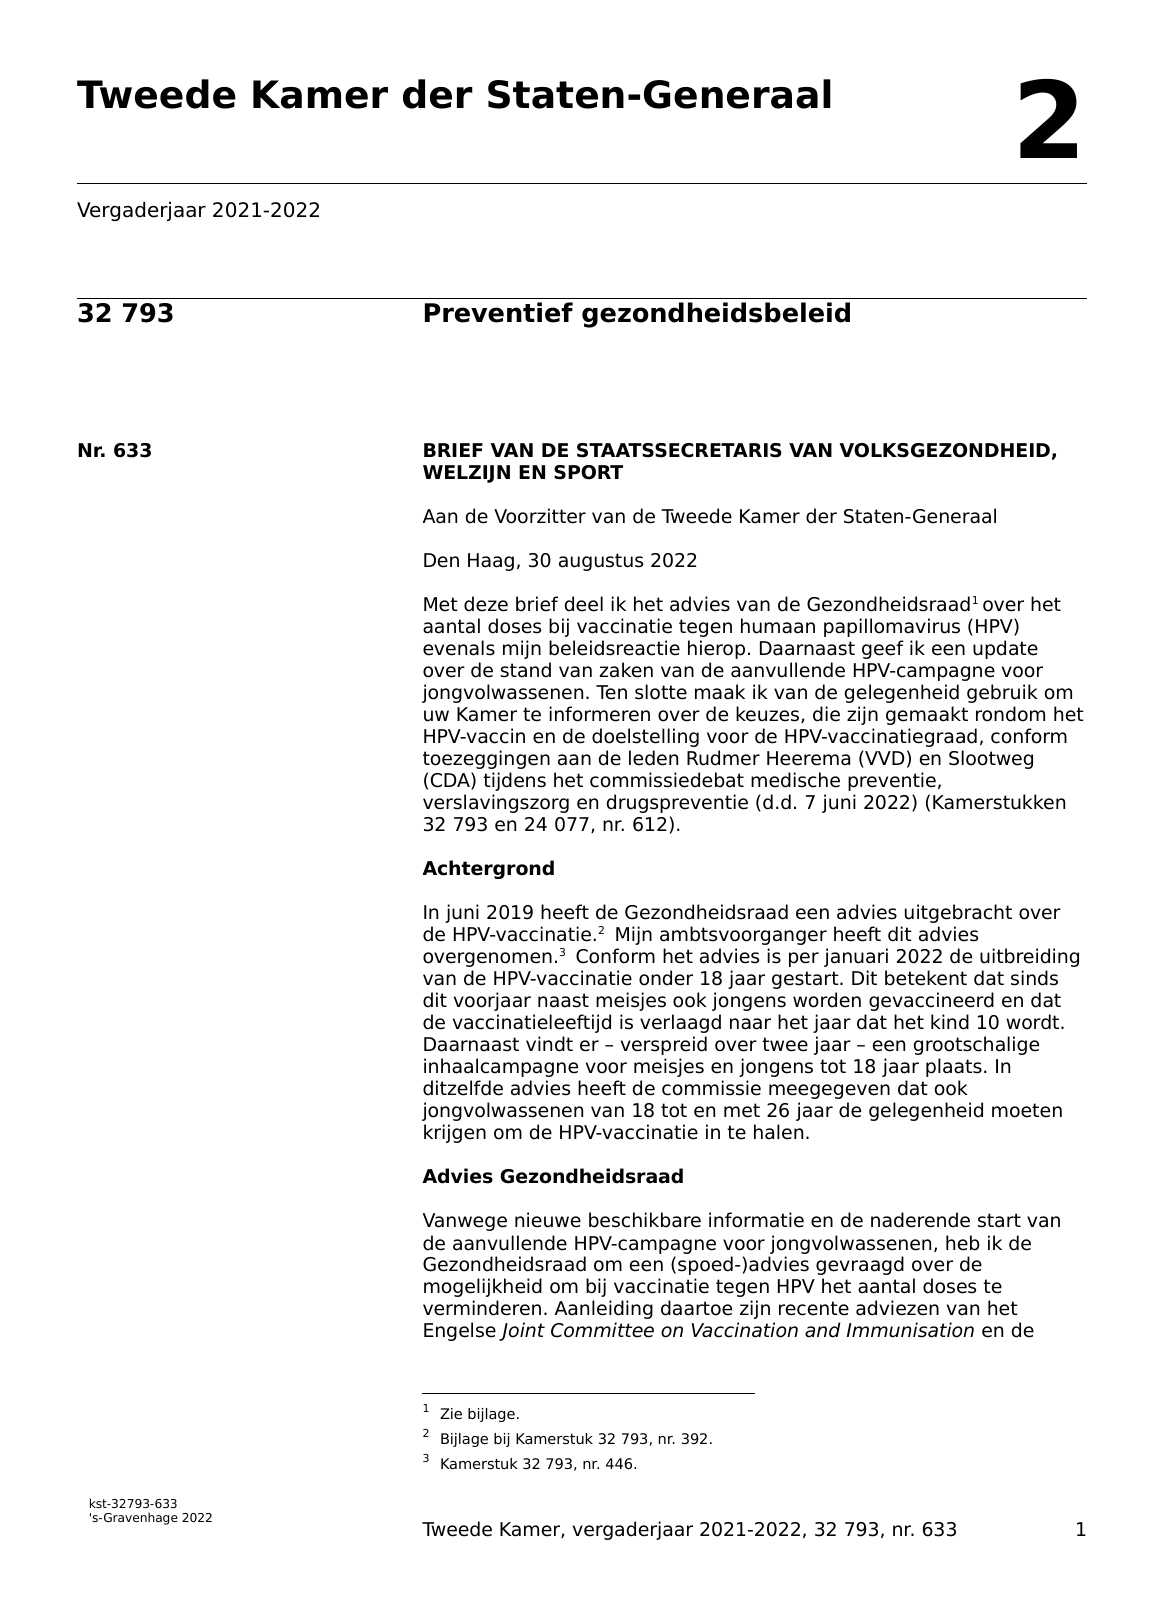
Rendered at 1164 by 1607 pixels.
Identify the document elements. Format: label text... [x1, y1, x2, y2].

table_cell Vergaderjaar 2021-2022 [77, 184, 1087, 298]
table_header Tweede Kamer der Staten-Generaal [77, 59, 886, 183]
text 's-Gravenhage 2022 [88, 1511, 323, 1525]
text Zie bijlage. [422, 1402, 1087, 1424]
text Aan de Voorzitter van de Tweede Kamer der Staten-Generaal [422, 506, 1087, 528]
subtitle Achtergrond [422, 858, 1087, 880]
text Met deze brief deel ik het advies van de Gezondheidsraadover het aantal doses bij vaccinatie tegen humaan papillomavirus (HPV) evenals mijn beleidsreactie hierop. Daarnaast geef ik een update over de stand van zaken van de aanvullende HPV-campagne voor jongvolwassenen. Ten slotte maak ik van de gelegenheid gebruik om uw Kamer te informeren over de keuzes, die zijn gemaakt rondom het HPV-vaccin en de doelstelling voor de HPV-vaccinatiegraad, conform toezeggingen aan de leden Rudmer Heerema (VVD) en Slootweg (CDA) tijdens het commissiedebat medische preventie, verslavingszorg en drugspreventie (d.d. 7 juni 2022) (Kamerstukken 32 793 en 24 077, nr. 612). [422, 594, 1087, 836]
text Kamerstuk 32 793, nr. 446. [422, 1452, 1087, 1474]
text kst-32793-633 [88, 1497, 323, 1511]
subtitle 32 793 Preventief gezondheidsbeleid [77, 299, 1087, 329]
text Bijlage bij Kamerstuk 32 793, nr. 392. [422, 1427, 1087, 1449]
table_header 2 [886, 59, 1087, 183]
subtitle Nr. 633 BRIEF VAN DE STAATSSECRETARIS VAN VOLKSGEZONDHEID, WELZIJN EN SPORT [77, 440, 1087, 484]
text Vanwege nieuwe beschikbare informatie en de naderende start van de aanvullende HPV-campagne voor jongvolwassenen, heb ik de Gezondheidsraad om een (spoed-)advies gevraagd over de mogelijkheid om bij vaccinatie tegen HPV het aantal doses te verminderen. Aanleiding daartoe zijn recente adviezen van het Engelse Joint Committee on Vaccination and Immunisation en de [422, 1210, 1087, 1342]
text In juni 2019 heeft de Gezondheidsraad een advies uitgebracht over de HPV-vaccinatie. Mijn ambtsvoorganger heeft dit advies overgenomen. Conform het advies is per januari 2022 de uitbreiding van de HPV-vaccinatie onder 18 jaar gestart. Dit betekent dat sinds dit voorjaar naast meisjes ook jongens worden gevaccineerd en dat de vaccinatieleeftijd is verlaagd naar het jaar dat het kind 10 wordt. Daarnaast vindt er – verspreid over twee jaar – een grootschalige inhaalcampagne voor meisjes en jongens tot 18 jaar plaats. In ditzelfde advies heeft de commissie meegegeven dat ook jongvolwassenen van 18 tot en met 26 jaar de gelegenheid moeten krijgen om de HPV-vaccinatie in te halen. [422, 902, 1087, 1144]
subtitle Advies Gezondheidsraad [422, 1166, 1087, 1188]
text Den Haag, 30 augustus 2022 [422, 550, 1087, 572]
